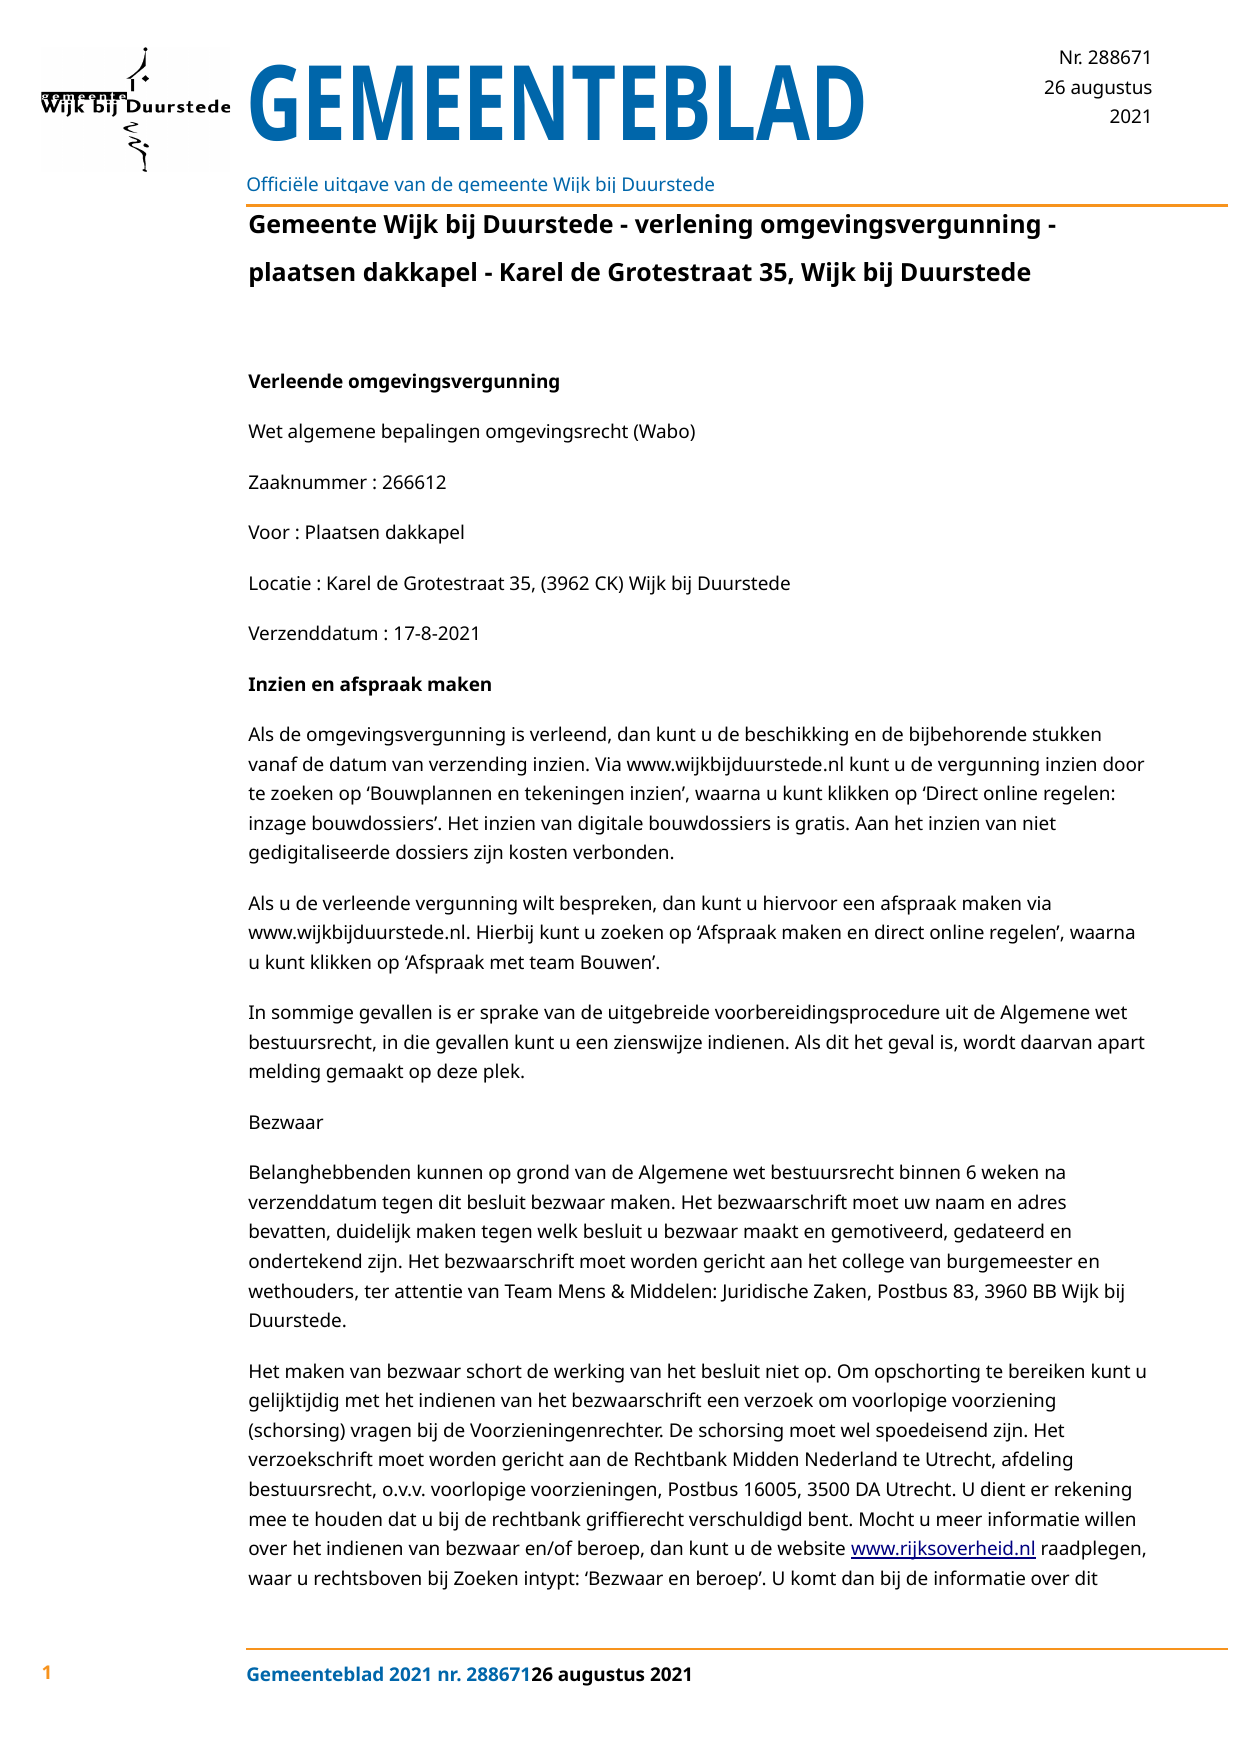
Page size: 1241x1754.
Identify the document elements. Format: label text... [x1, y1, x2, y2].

text Zaaknummer : 266612 [248, 469, 1152, 495]
text Locatie : Karel de Grotestraat 35, (3962 CK) Wijk bij Duurstede [248, 570, 1152, 596]
text Verzenddatum : 17-8-2021 [248, 620, 1152, 646]
text Voor : Plaatsen dakkapel [248, 519, 1152, 545]
picture [41, 47, 231, 172]
text Inzien en afspraak maken [248, 671, 1152, 697]
text In sommige gevallen is er sprake van de uitgebreide voorbereidingsprocedure uit de Algemene wet bestuursrecht, in die gevallen kunt u een zienswijze indienen. Als dit het geval is, wordt daarvan apart melding gemaakt op deze plek. [248, 999, 1152, 1084]
text Wet algemene bepalingen omgevingsrecht (Wabo) [248, 419, 1152, 444]
text Bezwaar [248, 1109, 1152, 1135]
text Verleende omgevingsvergunning [248, 368, 1152, 394]
text Als u de verleende vergunning wilt bespreken, dan kunt u hiervoor een afspraak maken via www.wijkbijduurstede.nl. Hierbij kunt u zoeken op ‘Afspraak maken en direct online regelen’, waarna u kunt klikken op ‘Afspraak met team Bouwen’. [248, 890, 1152, 975]
text Belanghebbenden kunnen op grond van de Algemene wet bestuursrecht binnen 6 weken na verzenddatum tegen dit besluit bezwaar maken. Het bezwaarschrift moet uw naam en adres bevatten, duidelijk maken tegen welk besluit u bezwaar maakt en gemotiveerd, gedateerd en ondertekend zijn. Het bezwaarschrift moet worden gericht aan het college van burgemeester en wethouders, ter attentie van Team Mens & Middelen: Juridische Zaken, Postbus 83, 3960 BB Wijk bij Duurstede. [248, 1159, 1152, 1333]
text Het maken van bezwaar schort de werking van het besluit niet op. Om opschorting te bereiken kunt u gelijktijdig met het indienen van het bezwaarschrift een verzoek om voorlopige voorziening (schorsing) vragen bij de Voorzieningenrechter. De schorsing moet wel spoedeisend zijn. Het verzoekschrift moet worden gericht aan de Rechtbank Midden Nederland te Utrecht, afdeling bestuursrecht, o.v.v. voorlopige voorzieningen, Postbus 16005, 3500 DA Utrecht. U dient er rekening mee te houden dat u bij de rechtbank griffierecht verschuldigd bent. Mocht u meer informatie willen over het indienen van bezwaar en/of beroep, dan kunt u de website www.rijksoverheid.nl raadplegen, waar u rechtsboven bij Zoeken intypt: ‘Bezwaar en beroep’. U komt dan bij de informatie over dit [248, 1358, 1152, 1591]
text Gemeente Wijk bij Duurstede - verlening omgevingsvergunning - plaatsen dakkapel - Karel de Grotestraat 35, Wijk bij Duurstede [248, 207, 1152, 288]
text Als de omgevingsvergunning is verleend, dan kunt u de beschikking en de bijbehorende stukken vanaf de datum van verzending inzien. Via www.wijkbijduurstede.nl kunt u de vergunning inzien door te zoeken op ‘Bouwplannen en tekeningen inzien’, waarna u kunt klikken op ‘Direct online regelen: inzage bouwdossiers’. Het inzien van digitale bouwdossiers is gratis. Aan het inzien van niet gedigitaliseerde dossiers zijn kosten verbonden. [248, 721, 1152, 865]
